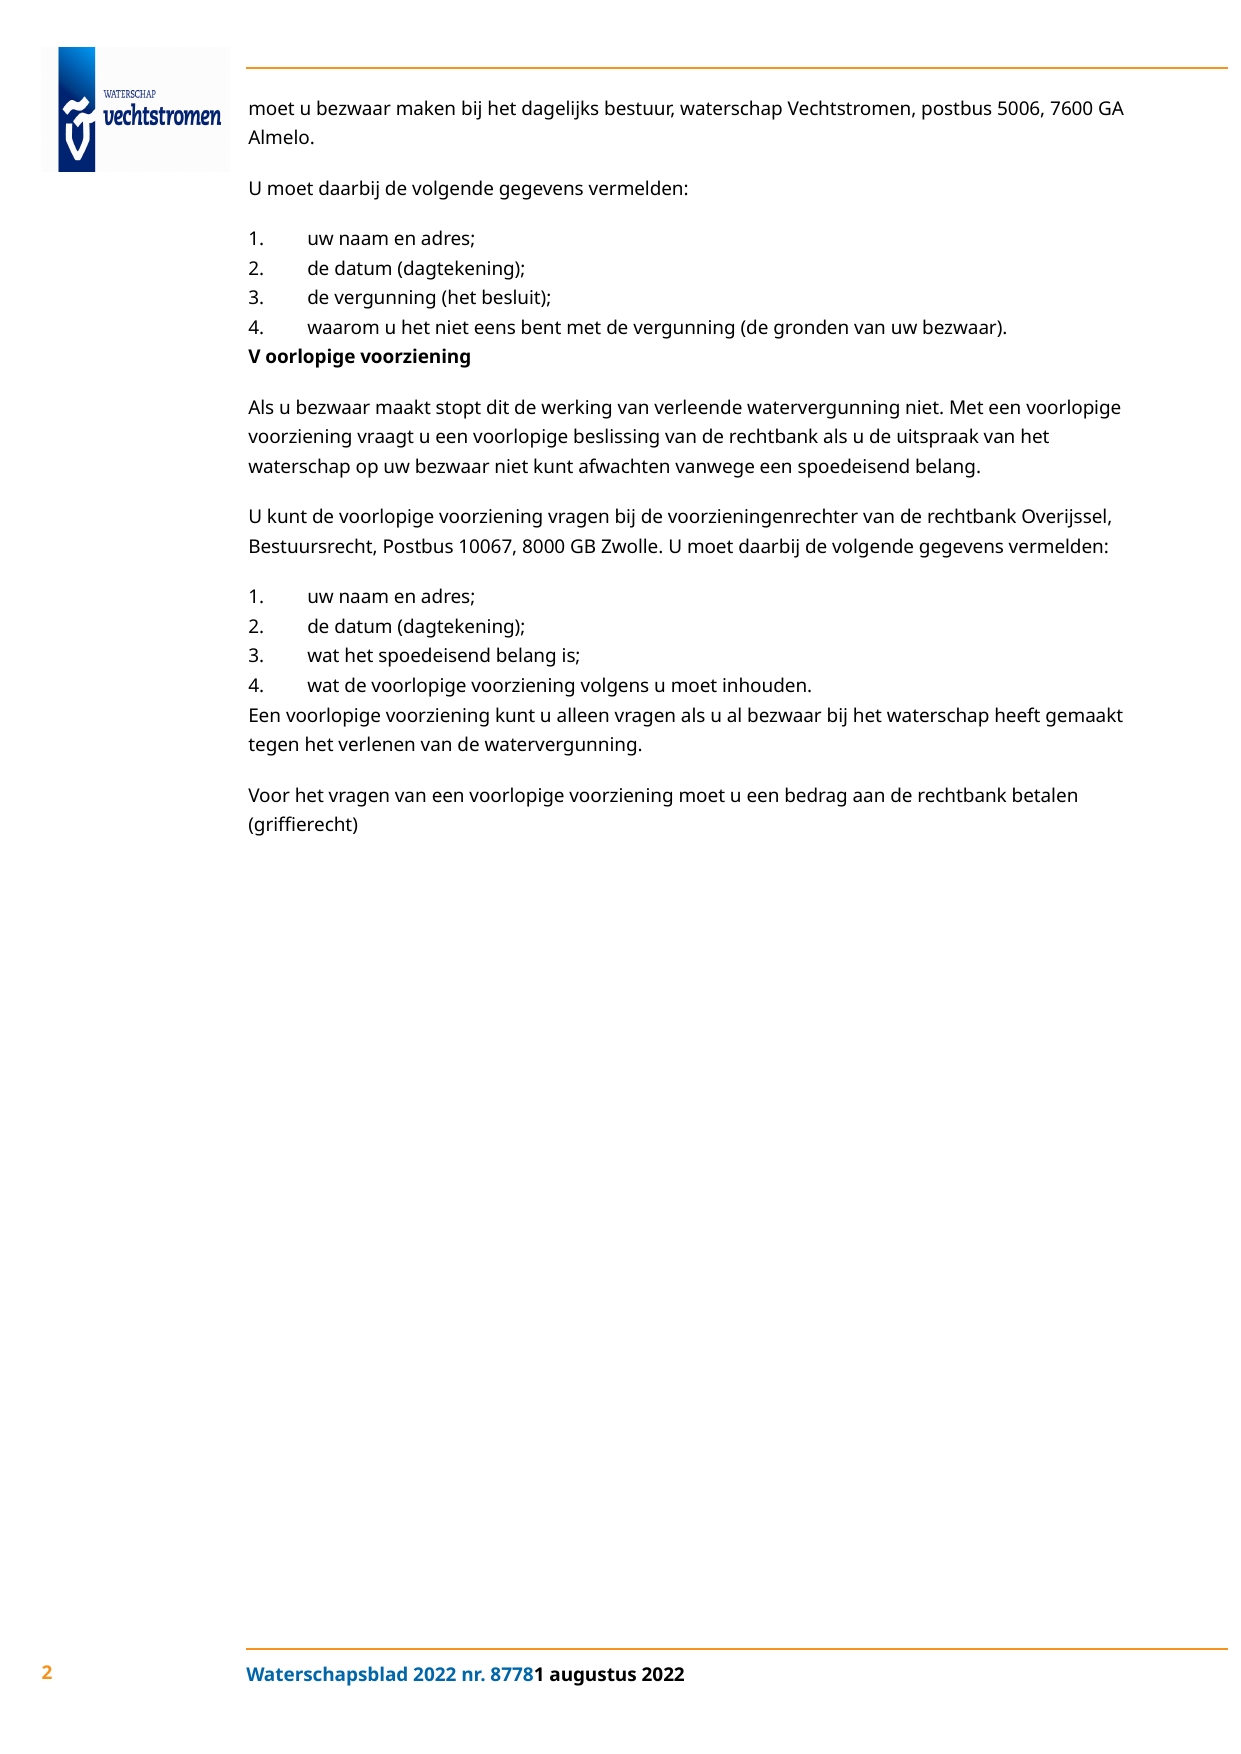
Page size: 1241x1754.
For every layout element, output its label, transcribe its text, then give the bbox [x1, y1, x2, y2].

text Een voorlopige voorziening kunt u alleen vragen als u al bezwaar bij het waterschap heeft gemaakt tegen het verlenen van de watervergunning. [248, 702, 1152, 757]
text moet u bezwaar maken bij het dagelijks bestuur, waterschap Vechtstromen, postbus 5006, 7600 GA Almelo. [248, 95, 1152, 150]
text U moet daarbij de volgende gegevens vermelden: [248, 175, 1152, 201]
list wat het spoedeisend belang is; [248, 643, 1152, 668]
text U kunt de voorlopige voorziening vragen bij de voorzieningenrechter van de rechtbank Overijssel, Bestuursrecht, Postbus 10067, 8000 GB Zwolle. U moet daarbij de volgende gegevens vermelden: [248, 503, 1152, 559]
list uw naam en adres; [248, 583, 1152, 609]
list waarom u het niet eens bent met de vergunning (de gronden van uw bezwaar). [248, 314, 1152, 340]
text Voor het vragen van een voorlopige voorziening moet u een bedrag aan de rechtbank betalen (griffierecht) [248, 782, 1152, 837]
picture [41, 47, 231, 172]
list wat de voorlopige voorziening volgens u moet inhouden. [248, 672, 1152, 698]
list uw naam en adres; [248, 225, 1152, 251]
list de datum (dagtekening); [248, 613, 1152, 639]
list de vergunning (het besluit); [248, 284, 1152, 310]
text V oorlopige voorziening [248, 343, 1152, 369]
list de datum (dagtekening); [248, 255, 1152, 281]
text Als u bezwaar maakt stopt dit de werking van verleende watervergunning niet. Met een voorlopige voorziening vraagt u een voorlopige beslissing van de rechtbank als u de uitspraak van het waterschap op uw bezwaar niet kunt afwachten vanwege een spoedeisend belang. [248, 394, 1152, 479]
